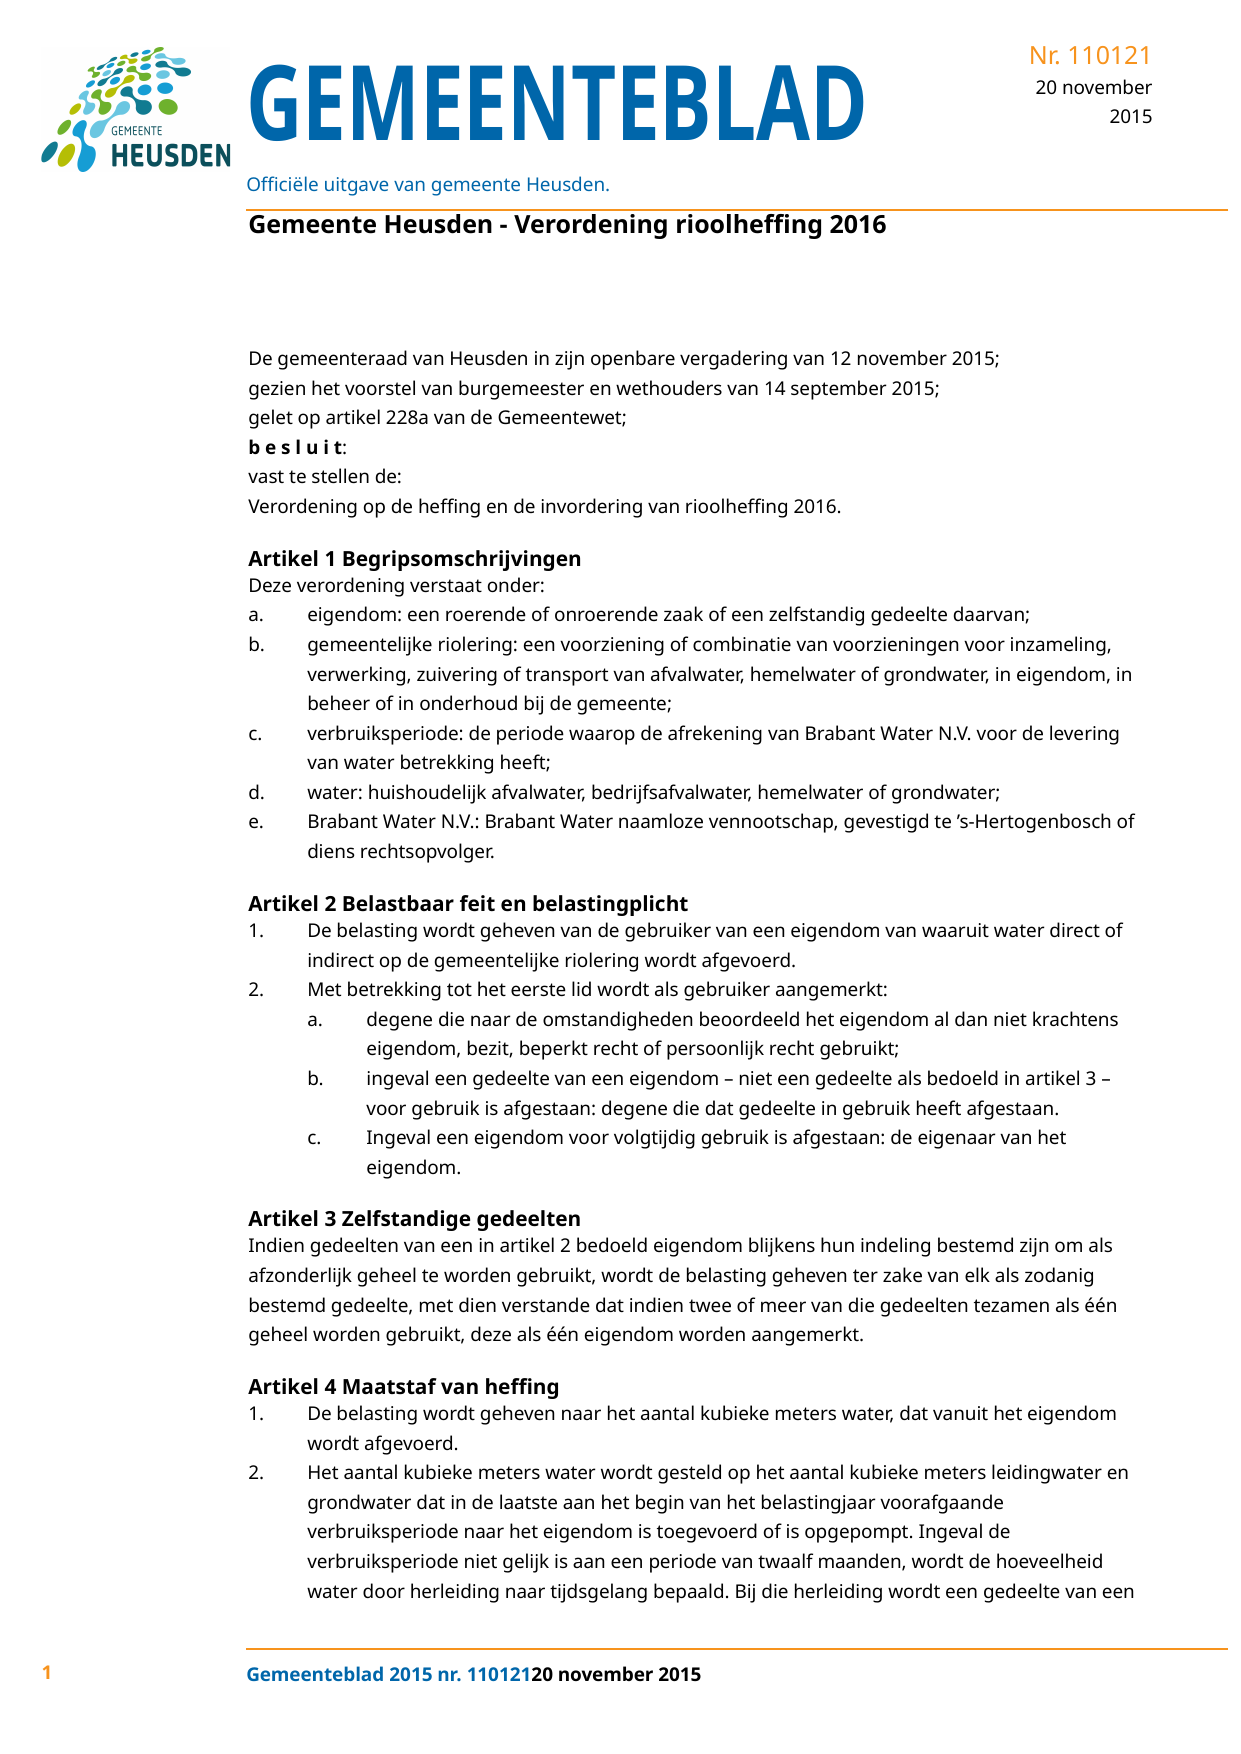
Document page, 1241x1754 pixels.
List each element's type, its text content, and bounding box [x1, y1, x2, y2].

text gelet op artikel 228a van de Gemeentewet; [248, 404, 1152, 430]
picture [41, 47, 231, 172]
list water: huishoudelijk afvalwater, bedrijfsafvalwater, hemelwater of grondwater; [248, 779, 1152, 805]
list Met betrekking tot het eerste lid wordt als gebruiker aangemerkt: [248, 976, 1152, 1002]
list Het aantal kubieke meters water wordt gesteld op het aantal kubieke meters leidingwater en grondwater dat in de laatste aan het begin van het belastingjaar voorafgaande verbruiksperiode naar het eigendom is toegevoerd of is opgepompt. Ingeval de verbruiksperiode niet gelijk is aan een periode van twaalf maanden, wordt de hoeveelheid water door herleiding naar tijdsgelang bepaald. Bij die herleiding wordt een gedeelte van een [248, 1459, 1152, 1603]
text De gemeenteraad van Heusden in zijn openbare vergadering van 12 november 2015; [248, 345, 1152, 371]
text Artikel 3 Zelfstandige gedeelten [248, 1204, 1152, 1233]
text Deze verordening verstaat onder: [248, 572, 1152, 598]
list De belasting wordt geheven van de gebruiker van een eigendom van waaruit water direct of indirect op de gemeentelijke riolering wordt afgevoerd. [248, 917, 1152, 972]
text Verordening op de heffing en de invordering van rioolheffing 2016. [248, 493, 1152, 519]
list gemeentelijke riolering: een voorziening of combinatie van voorzieningen voor inzameling, verwerking, zuivering of transport van afvalwater, hemelwater of grondwater, in eigendom, in beheer of in onderhoud bij de gemeente; [248, 631, 1152, 716]
text Artikel 2 Belastbaar feit en belastingplicht [248, 889, 1152, 917]
text Gemeente Heusden - Verordening rioolheffing 2016 [248, 211, 1152, 241]
text b e s l u i t: [248, 434, 1152, 460]
text Artikel 4 Maatstaf van heffing [248, 1372, 1152, 1400]
list verbruiksperiode: de periode waarop de afrekening van Brabant Water N.V. voor de levering van water betrekking heeft; [248, 720, 1152, 775]
list degene die naar de omstandigheden beoordeeld het eigendom al dan niet krachtens eigendom, bezit, beperkt recht of persoonlijk recht gebruikt; [307, 1006, 1152, 1061]
list eigendom: een roerende of onroerende zaak of een zelfstandig gedeelte daarvan; [248, 602, 1152, 627]
text vast te stellen de: [248, 464, 1152, 489]
text Artikel 1 Begripsomschrijvingen [248, 544, 1152, 572]
list De belasting wordt geheven naar het aantal kubieke meters water, dat vanuit het eigendom wordt afgevoerd. [248, 1400, 1152, 1456]
text Indien gedeelten van een in artikel 2 bedoeld eigendom blijkens hun indeling bestemd zijn om als afzonderlijk geheel te worden gebruikt, wordt de belasting geheven ter zake van elk als zodanig bestemd gedeelte, met dien verstande dat indien twee of meer van die gedeelten tezamen als één geheel worden gebruikt, deze als één eigendom worden aangemerkt. [248, 1233, 1152, 1347]
list Ingeval een eigendom voor volgtijdig gebruik is afgestaan: de eigenaar van het eigendom. [307, 1124, 1152, 1179]
list ingeval een gedeelte van een eigendom – niet een gedeelte als bedoeld in artikel 3 – voor gebruik is afgestaan: degene die dat gedeelte in gebruik heeft afgestaan. [307, 1065, 1152, 1120]
text gezien het voorstel van burgemeester en wethouders van 14 september 2015; [248, 375, 1152, 401]
list Brabant Water N.V.: Brabant Water naamloze vennootschap, gevestigd te ’s-Hertogenbosch of diens rechtsopvolger. [248, 809, 1152, 864]
